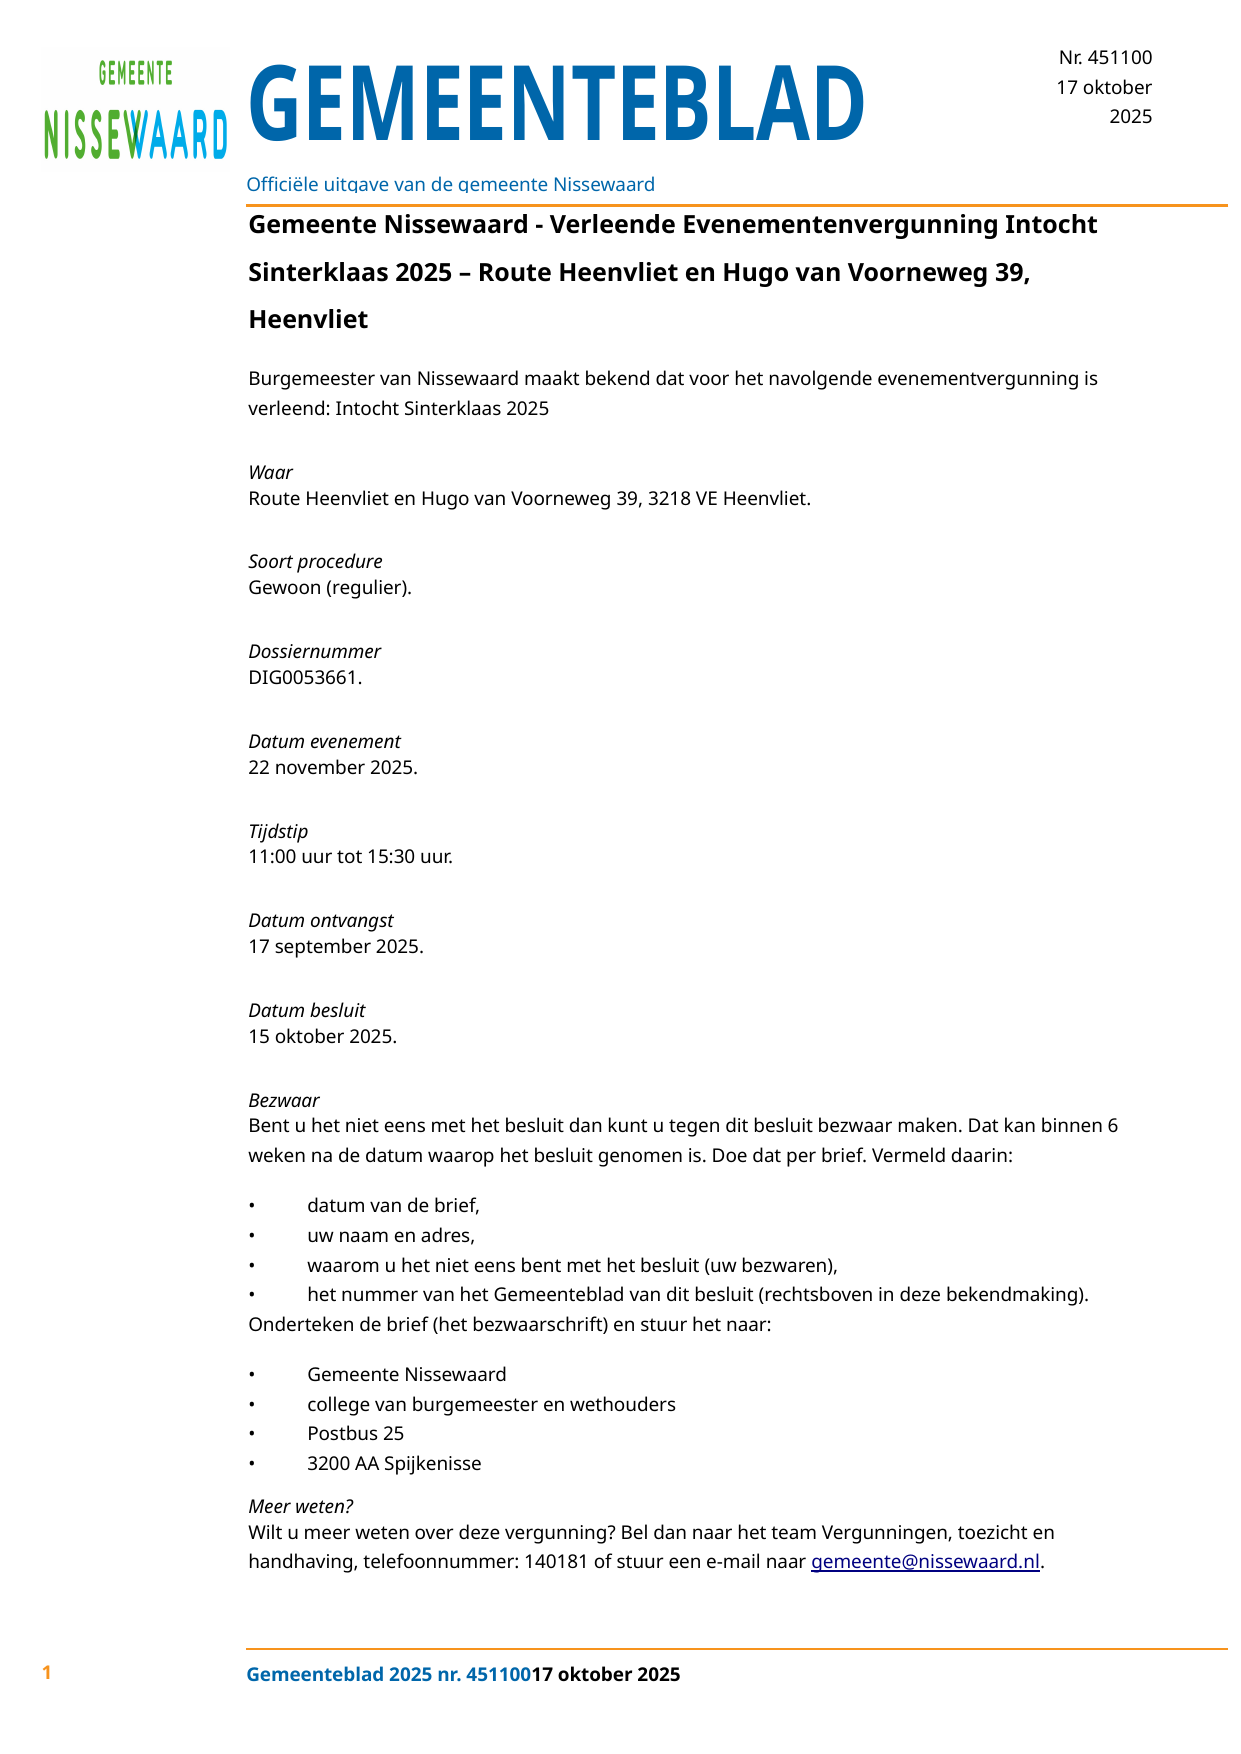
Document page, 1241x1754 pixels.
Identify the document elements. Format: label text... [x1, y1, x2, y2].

text Burgemeester van Nissewaard maakt bekend dat voor het navolgende evenementvergunning is verleend: Intocht Sinterklaas 2025 [248, 366, 1152, 421]
picture [41, 47, 231, 172]
text Onderteken de brief (het bezwaarschrift) en stuur het naar: [248, 1311, 1152, 1337]
text Datum besluit [248, 997, 1152, 1023]
list het nummer van het Gemeenteblad van dit besluit (rechtsboven in deze bekendmaking). [248, 1281, 1152, 1307]
text Gewoon (regulier). [248, 574, 1152, 600]
list uw naam en adres, [248, 1222, 1152, 1248]
list Postbus 25 [248, 1421, 1152, 1446]
text Gemeente Nissewaard - Verleende Evenementenvergunning Intocht Sinterklaas 2025 – Route Heenvliet en Hugo van Voorneweg 39, Heenvliet [248, 207, 1152, 336]
list waarom u het niet eens bent met het besluit (uw bezwaren), [248, 1252, 1152, 1277]
text Datum evenement [248, 728, 1152, 754]
text 11:00 uur tot 15:30 uur. [248, 843, 1152, 869]
text 22 november 2025. [248, 754, 1152, 779]
text Tijdstip [248, 818, 1152, 843]
list Gemeente Nissewaard [248, 1361, 1152, 1387]
text Soort procedure [248, 549, 1152, 574]
text 15 oktober 2025. [248, 1023, 1152, 1049]
text Route Heenvliet en Hugo van Voorneweg 39, 3218 VE Heenvliet. [248, 485, 1152, 511]
text Dossiernummer [248, 638, 1152, 664]
list college van burgemeester en wethouders [248, 1391, 1152, 1417]
text Bent u het niet eens met het besluit dan kunt u tegen dit besluit bezwaar maken. Dat kan binnen 6 weken na de datum waarop het besluit genomen is. Doe dat per brief. Vermeld daarin: [248, 1113, 1152, 1168]
text Datum ontvangst [248, 907, 1152, 933]
list 3200 AA Spijkenisse [248, 1450, 1152, 1476]
text DIG0053661. [248, 664, 1152, 690]
list datum van de brief, [248, 1193, 1152, 1218]
text Wilt u meer weten over deze vergunning? Bel dan naar het team Vergunningen, toezicht en handhaving, telefoonnummer: 140181 of stuur een e-mail naar gemeente@nissewaard.nl. [248, 1519, 1152, 1574]
text Waar [248, 459, 1152, 485]
text 17 september 2025. [248, 933, 1152, 959]
text Meer weten? [248, 1493, 1152, 1519]
text Bezwaar [248, 1087, 1152, 1113]
